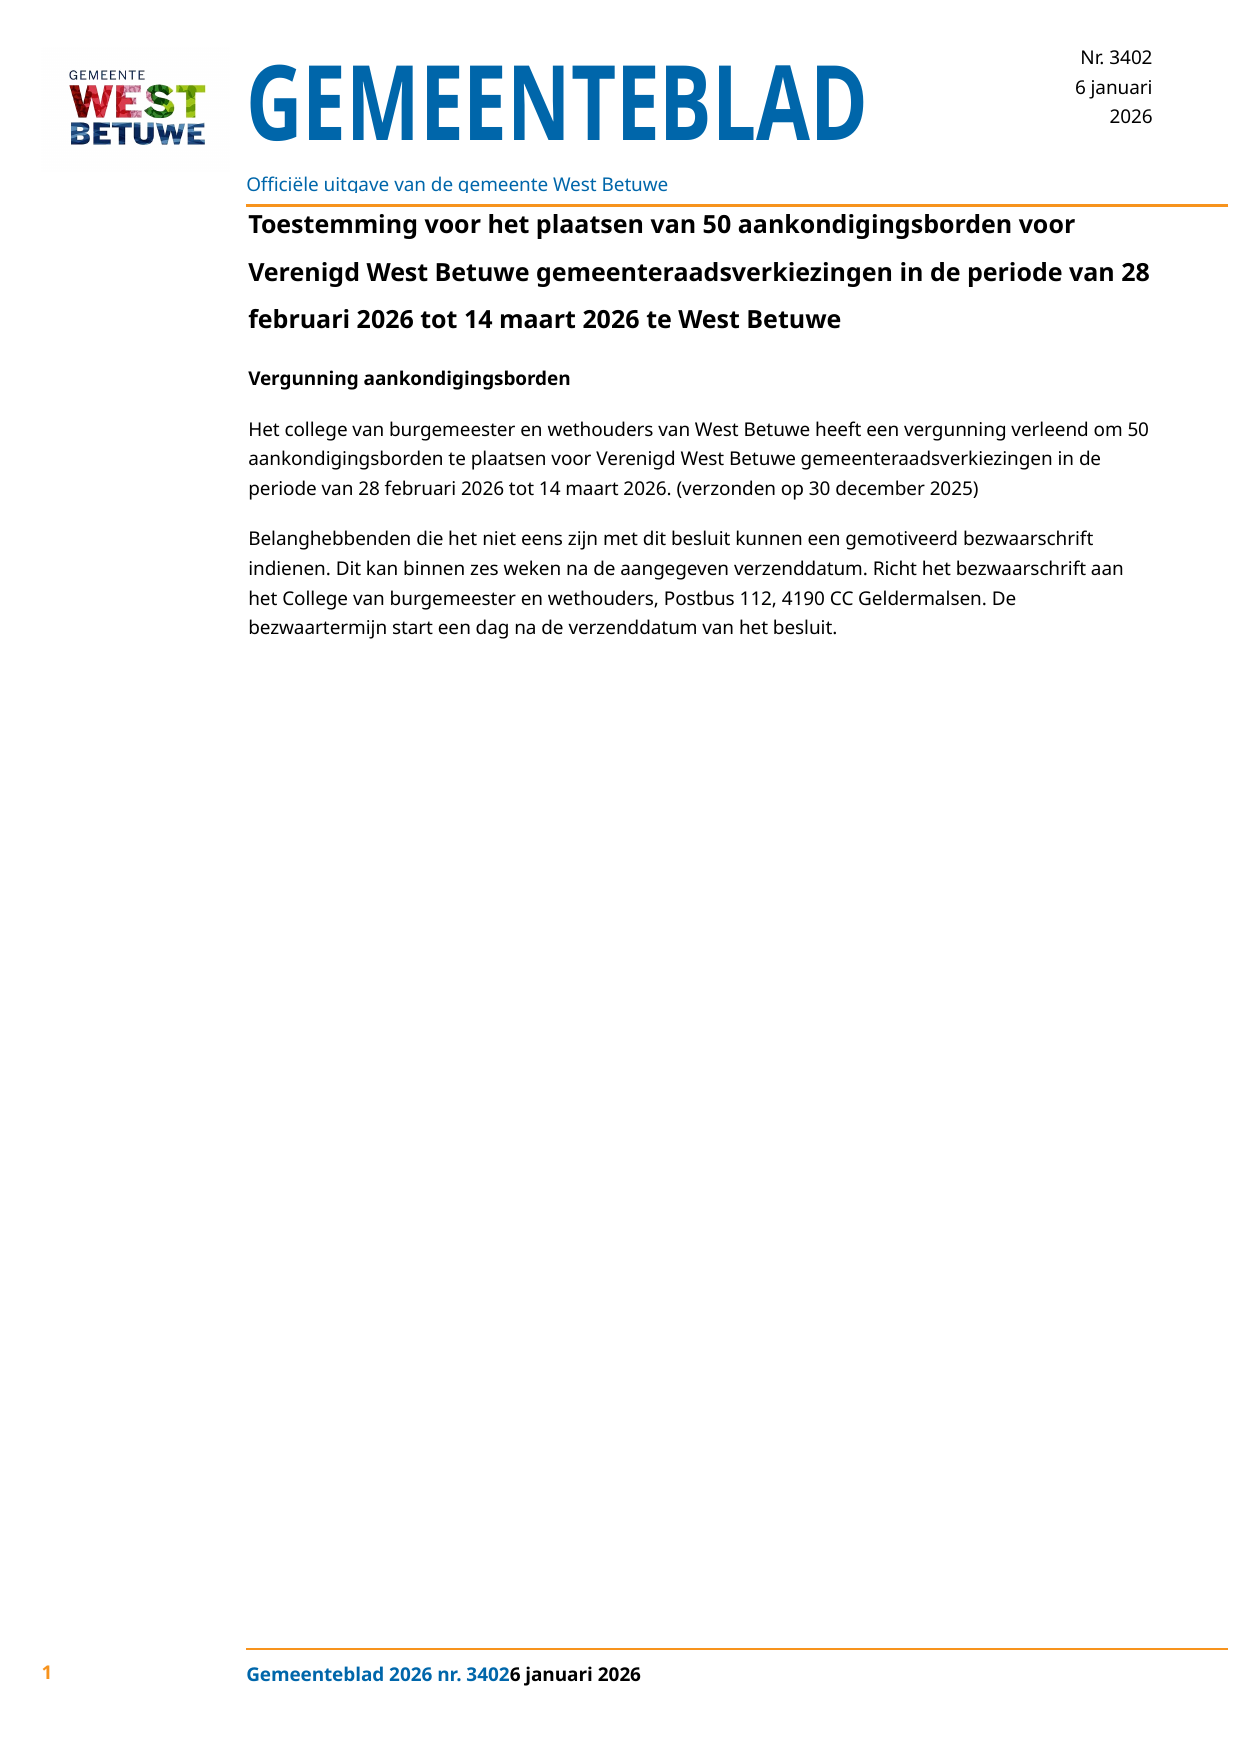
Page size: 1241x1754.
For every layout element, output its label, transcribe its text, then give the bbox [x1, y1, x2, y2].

text Toestemming voor het plaatsen van 50 aankondigingsborden voor Verenigd West Betuwe gemeenteraadsverkiezingen in de periode van 28 februari 2026 tot 14 maart 2026 te West Betuwe [248, 207, 1152, 336]
text Vergunning aankondigingsborden [248, 366, 1152, 391]
picture [41, 47, 231, 172]
text Het college van burgemeester en wethouders van West Betuwe heeft een vergunning verleend om 50 aankondigingsborden te plaatsen voor Verenigd West Betuwe gemeenteraadsverkiezingen in de periode van 28 februari 2026 tot 14 maart 2026. (verzonden op 30 december 2025) [248, 416, 1152, 501]
text Belanghebbenden die het niet eens zijn met dit besluit kunnen een gemotiveerd bezwaarschrift indienen. Dit kan binnen zes weken na de aangegeven verzenddatum. Richt het bezwaarschrift aan het College van burgemeester en wethouders, Postbus 112, 4190 CC Geldermalsen. De bezwaartermijn start een dag na de verzenddatum van het besluit. [248, 526, 1152, 640]
